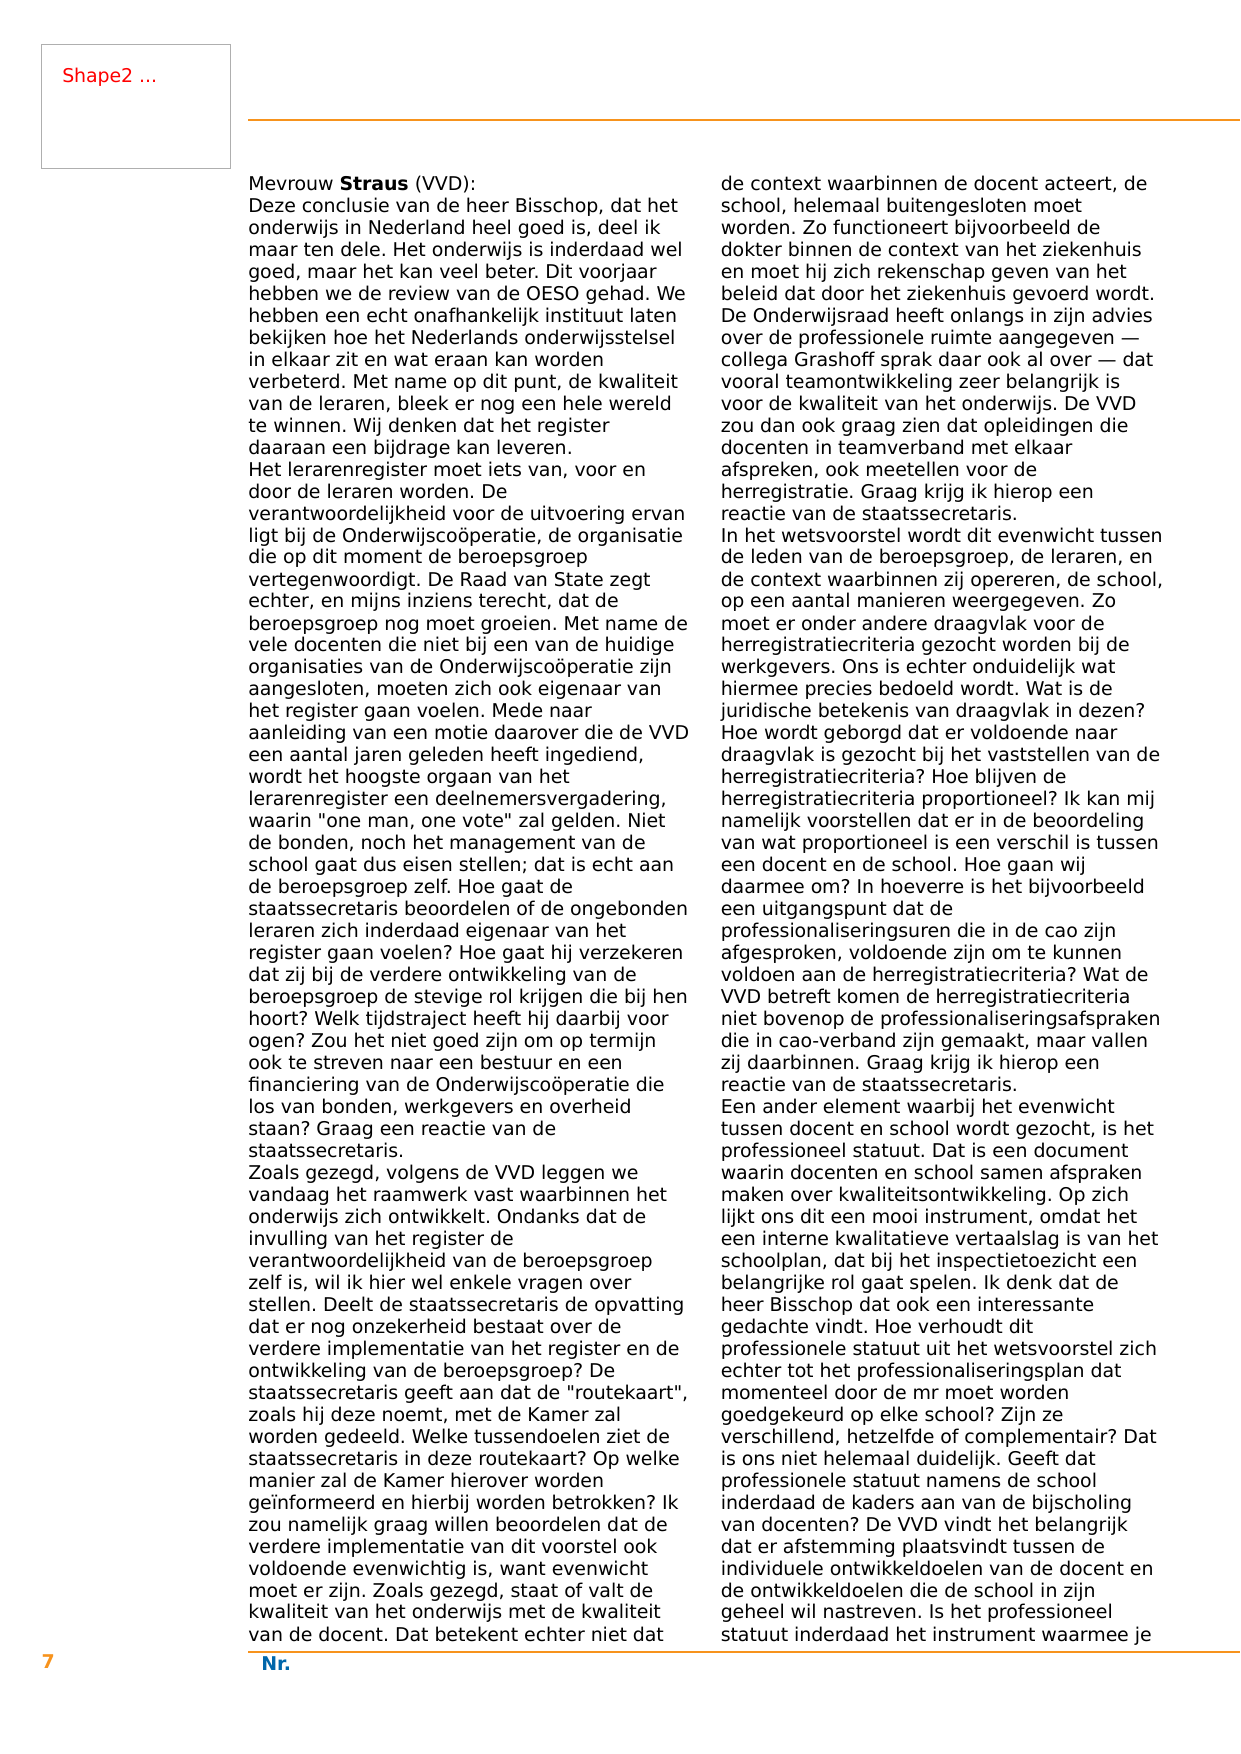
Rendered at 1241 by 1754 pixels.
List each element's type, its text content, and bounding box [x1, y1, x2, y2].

text In het wetsvoorstel wordt dit evenwicht tussen de leden van de beroepsgroep, de leraren, en de context waarbinnen zij opereren, de school, op een aantal manieren weergegeven. Zo moet er onder andere draagvlak voor de herregistratiecriteria gezocht worden bij de werkgevers. Ons is echter onduidelijk wat hiermee precies bedoeld wordt. Wat is de juridische betekenis van draagvlak in dezen? Hoe wordt geborgd dat er voldoende naar draagvlak is gezocht bij het vaststellen van de herregistratiecriteria? Hoe blijven de herregistratiecriteria proportioneel? Ik kan mij namelijk voorstellen dat er in de beoordeling van wat proportioneel is een verschil is tussen een docent en de school. Hoe gaan wij daarmee om? In hoeverre is het bijvoorbeeld een uitgangspunt dat de professionaliseringsuren die in de cao zijn afgesproken, voldoende zijn om te kunnen voldoen aan de herregistratiecriteria? Wat de VVD betreft komen de herregistratiecriteria niet bovenop de professionaliseringsafspraken die in cao-verband zijn gemaakt, maar vallen zij daarbinnen. Graag krijg ik hierop een reactie van de staatssecretaris. [721, 524, 1163, 1096]
text Mevrouw Straus (VVD): [248, 173, 691, 195]
text Deze conclusie van de heer Bisschop, dat het onderwijs in Nederland heel goed is, deel ik maar ten dele. Het onderwijs is inderdaad wel goed, maar het kan veel beter. Dit voorjaar hebben we de review van de OESO gehad. We hebben een echt onafhankelijk instituut laten bekijken hoe het Nederlands onderwijsstelsel in elkaar zit en wat eraan kan worden verbeterd. Met name op dit punt, de kwaliteit van de leraren, bleek er nog een hele wereld te winnen. Wij denken dat het register daaraan een bijdrage kan leveren. [248, 195, 691, 458]
text Een ander element waarbij het evenwicht tussen docent en school wordt gezocht, is het professioneel statuut. Dat is een document waarin docenten en school samen afspraken maken over kwaliteitsontwikkeling. Op zich lijkt ons dit een mooi instrument, omdat het een interne kwalitatieve vertaalslag is van het schoolplan, dat bij het inspectietoezicht een belangrijke rol gaat spelen. Ik denk dat de heer Bisschop dat ook een interessante gedachte vindt. Hoe verhoudt dit professionele statuut uit het wetsvoorstel zich echter tot het professionaliseringsplan dat momenteel door de mr moet worden goedgekeurd op elke school? Zijn ze verschillend, hetzelfde of complementair? Dat is ons niet helemaal duidelijk. Geeft dat professionele statuut namens de school inderdaad de kaders aan van de bijscholing van docenten? De VVD vindt het belangrijk dat er afstemming plaatsvindt tussen de individuele ontwikkeldoelen van de docent en de ontwikkeldoelen die de school in zijn geheel wil nastreven. Is het professioneel statuut inderdaad het instrument waarmee je [721, 1096, 1163, 1645]
text Het lerarenregister moet iets van, voor en door de leraren worden. De verantwoordelijkheid voor de uitvoering ervan ligt bij de Onderwijscoöperatie, de organisatie die op dit moment de beroepsgroep vertegenwoordigt. De Raad van State zegt echter, en mijns inziens terecht, dat de beroepsgroep nog moet groeien. Met name de vele docenten die niet bij een van de huidige organisaties van de Onderwijscoöperatie zijn aangesloten, moeten zich ook eigenaar van het register gaan voelen. Mede naar aanleiding van een motie daarover die de VVD een aantal jaren geleden heeft ingediend, wordt het hoogste orgaan van het lerarenregister een deelnemersvergadering, waarin "one man, one vote" zal gelden. Niet de bonden, noch het management van de school gaat dus eisen stellen; dat is echt aan de beroepsgroep zelf. Hoe gaat de staatssecretaris beoordelen of de ongebonden leraren zich inderdaad eigenaar van het register gaan voelen? Hoe gaat hij verzekeren dat zij bij de verdere ontwikkeling van de beroepsgroep de stevige rol krijgen die bij hen hoort? Welk tijdstraject heeft hij daarbij voor ogen? Zou het niet goed zijn om op termijn ook te streven naar een bestuur en een financiering van de Onderwijscoöperatie die los van bonden, werkgevers en overheid staan? Graag een reactie van de staatssecretaris. [248, 458, 691, 1162]
text de context waarbinnen de docent acteert, de school, helemaal buitengesloten moet worden. Zo functioneert bijvoorbeeld de dokter binnen de context van het ziekenhuis en moet hij zich rekenschap geven van het beleid dat door het ziekenhuis gevoerd wordt. De Onderwijsraad heeft onlangs in zijn advies over de professionele ruimte aangegeven — collega Grashoff sprak daar ook al over — dat vooral teamontwikkeling zeer belangrijk is voor de kwaliteit van het onderwijs. De VVD zou dan ook graag zien dat opleidingen die docenten in teamverband met elkaar afspreken, ook meetellen voor de herregistratie. Graag krijg ik hierop een reactie van de staatssecretaris. [721, 173, 1163, 524]
text Zoals gezegd, volgens de VVD leggen we vandaag het raamwerk vast waarbinnen het onderwijs zich ontwikkelt. Ondanks dat de invulling van het register de verantwoordelijkheid van de beroepsgroep zelf is, wil ik hier wel enkele vragen over stellen. Deelt de staatssecretaris de opvatting dat er nog onzekerheid bestaat over de verdere implementatie van het register en de ontwikkeling van de beroepsgroep? De staatssecretaris geeft aan dat de "routekaart", zoals hij deze noemt, met de Kamer zal worden gedeeld. Welke tussendoelen ziet de staatssecretaris in deze routekaart? Op welke manier zal de Kamer hierover worden geïnformeerd en hierbij worden betrokken? Ik zou namelijk graag willen beoordelen dat de verdere implementatie van dit voorstel ook voldoende evenwichtig is, want evenwicht moet er zijn. Zoals gezegd, staat of valt de kwaliteit van het onderwijs met de kwaliteit van de docent. Dat betekent echter niet dat [248, 1162, 691, 1645]
